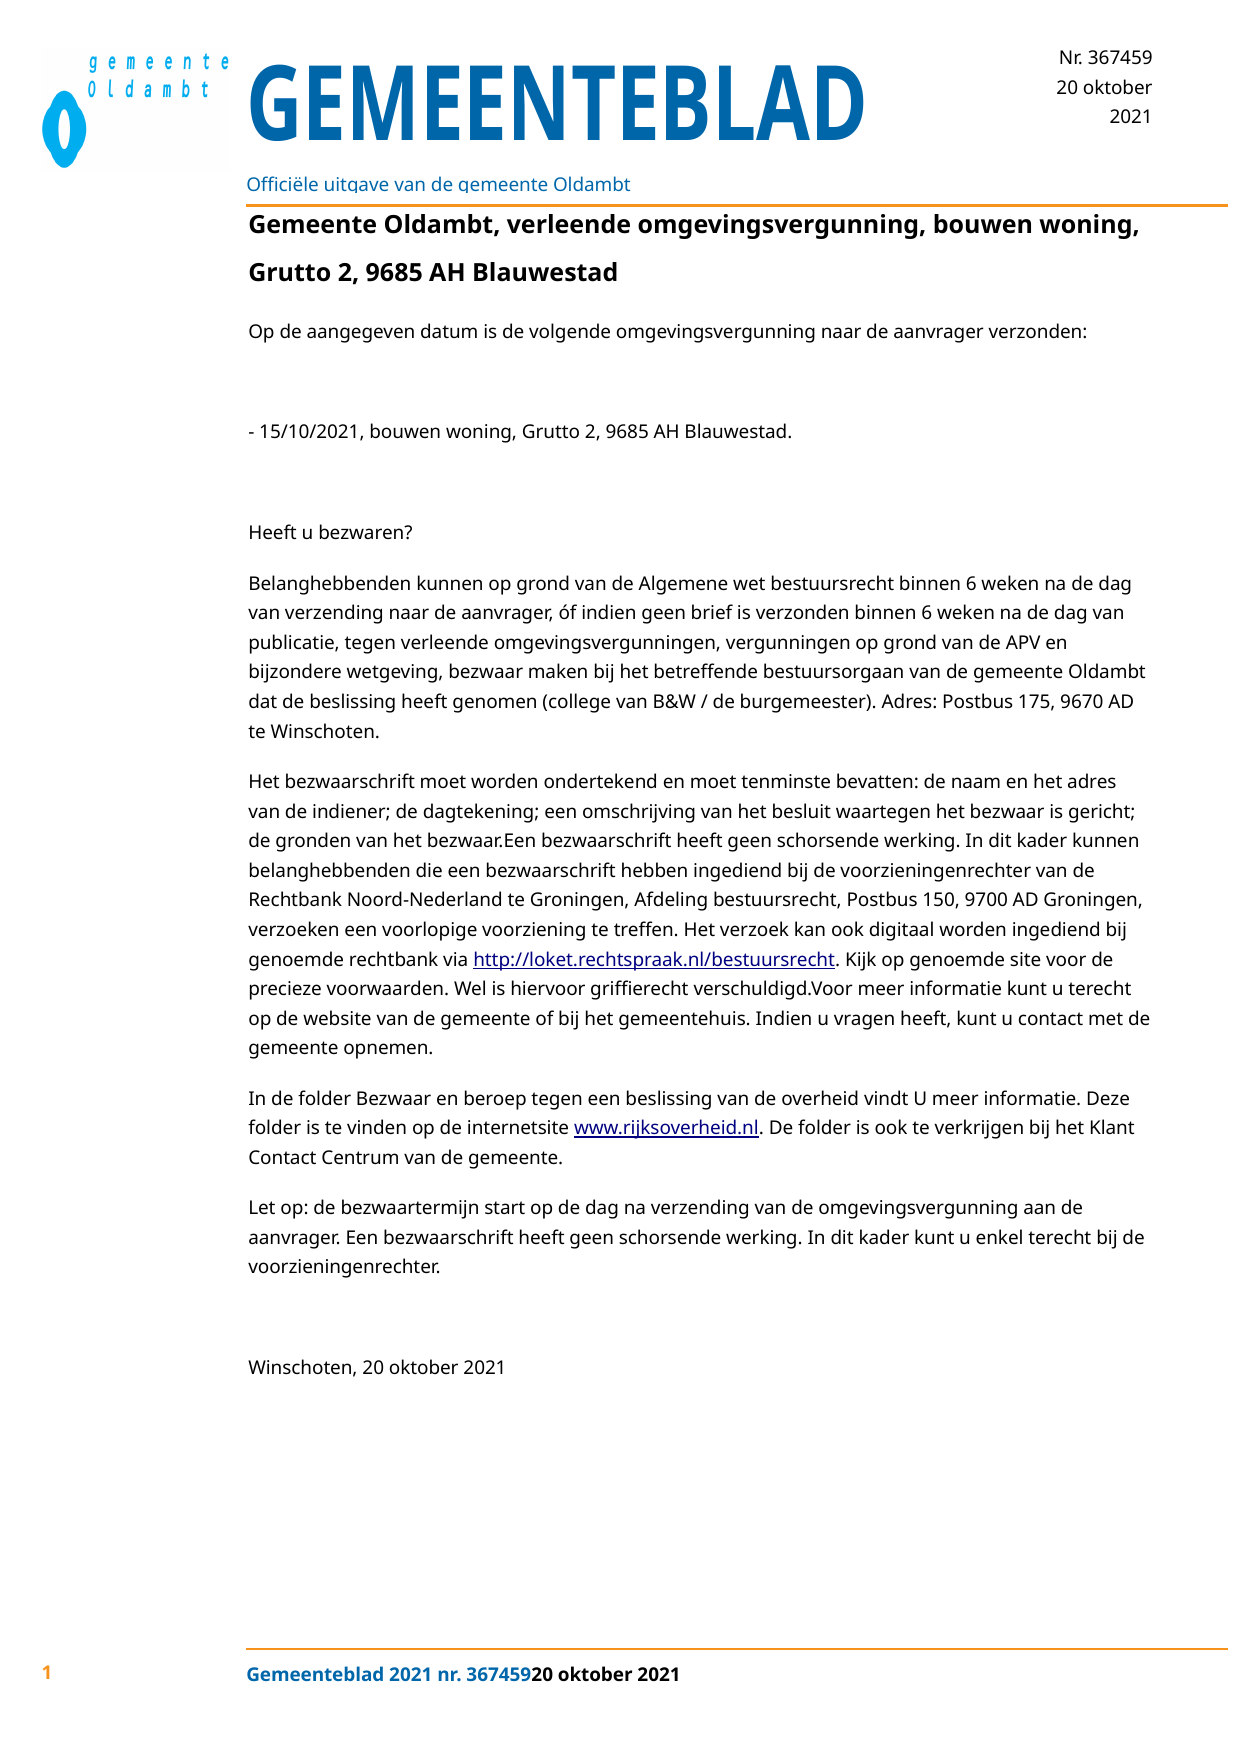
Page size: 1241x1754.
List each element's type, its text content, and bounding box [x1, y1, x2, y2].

text Op de aangegeven datum is de volgende omgevingsvergunning naar de aanvrager verzonden: [248, 318, 1152, 344]
picture [41, 47, 231, 172]
text Winschoten, 20 oktober 2021 [248, 1354, 1152, 1380]
text Het bezwaarschrift moet worden ondertekend en moet tenminste bevatten: de naam en het adres van de indiener; de dagtekening; een omschrijving van het besluit waartegen het bezwaar is gericht; de gronden van het bezwaar.Een bezwaarschrift heeft geen schorsende werking. In dit kader kunnen belanghebbenden die een bezwaarschrift hebben ingediend bij de voorzieningenrechter van de Rechtbank Noord-Nederland te Groningen, Afdeling bestuursrecht, Postbus 150, 9700 AD Groningen, verzoeken een voorlopige voorziening te treffen. Het verzoek kan ook digitaal worden ingediend bij genoemde rechtbank via http://loket.rechtspraak.nl/bestuursrecht. Kijk op genoemde site voor de precieze voorwaarden. Wel is hiervoor griffierecht verschuldigd.Voor meer informatie kunt u terecht op de website van de gemeente of bij het gemeentehuis. Indien u vragen heeft, kunt u contact met de gemeente opnemen. [248, 768, 1152, 1060]
text Gemeente Oldambt, verleende omgevingsvergunning, bouwen woning, Grutto 2, 9685 AH Blauwestad [248, 207, 1152, 288]
text In de folder Bezwaar en beroep tegen een beslissing van de overheid vindt U meer informatie. Deze folder is te vinden op de internetsite www.rijksoverheid.nl. De folder is ook te verkrijgen bij het Klant Contact Centrum van de gemeente. [248, 1085, 1152, 1170]
text - 15/10/2021, bouwen woning, Grutto 2, 9685 AH Blauwestad. [248, 419, 1152, 444]
text Belanghebbenden kunnen op grond van de Algemene wet bestuursrecht binnen 6 weken na de dag van verzending naar de aanvrager, óf indien geen brief is verzonden binnen 6 weken na de dag van publicatie, tegen verleende omgevingsvergunningen, vergunningen op grond van de APV en bijzondere wetgeving, bezwaar maken bij het betreffende bestuursorgaan van de gemeente Oldambt dat de beslissing heeft genomen (college van B&W / de burgemeester). Adres: Postbus 175, 9670 AD te Winschoten. [248, 570, 1152, 744]
text Heeft u bezwaren? [248, 519, 1152, 545]
text Let op: de bezwaartermijn start op de dag na verzending van de omgevingsvergunning aan de aanvrager. Een bezwaarschrift heeft geen schorsende werking. In dit kader kunt u enkel terecht bij de voorzieningenrechter. [248, 1194, 1152, 1279]
